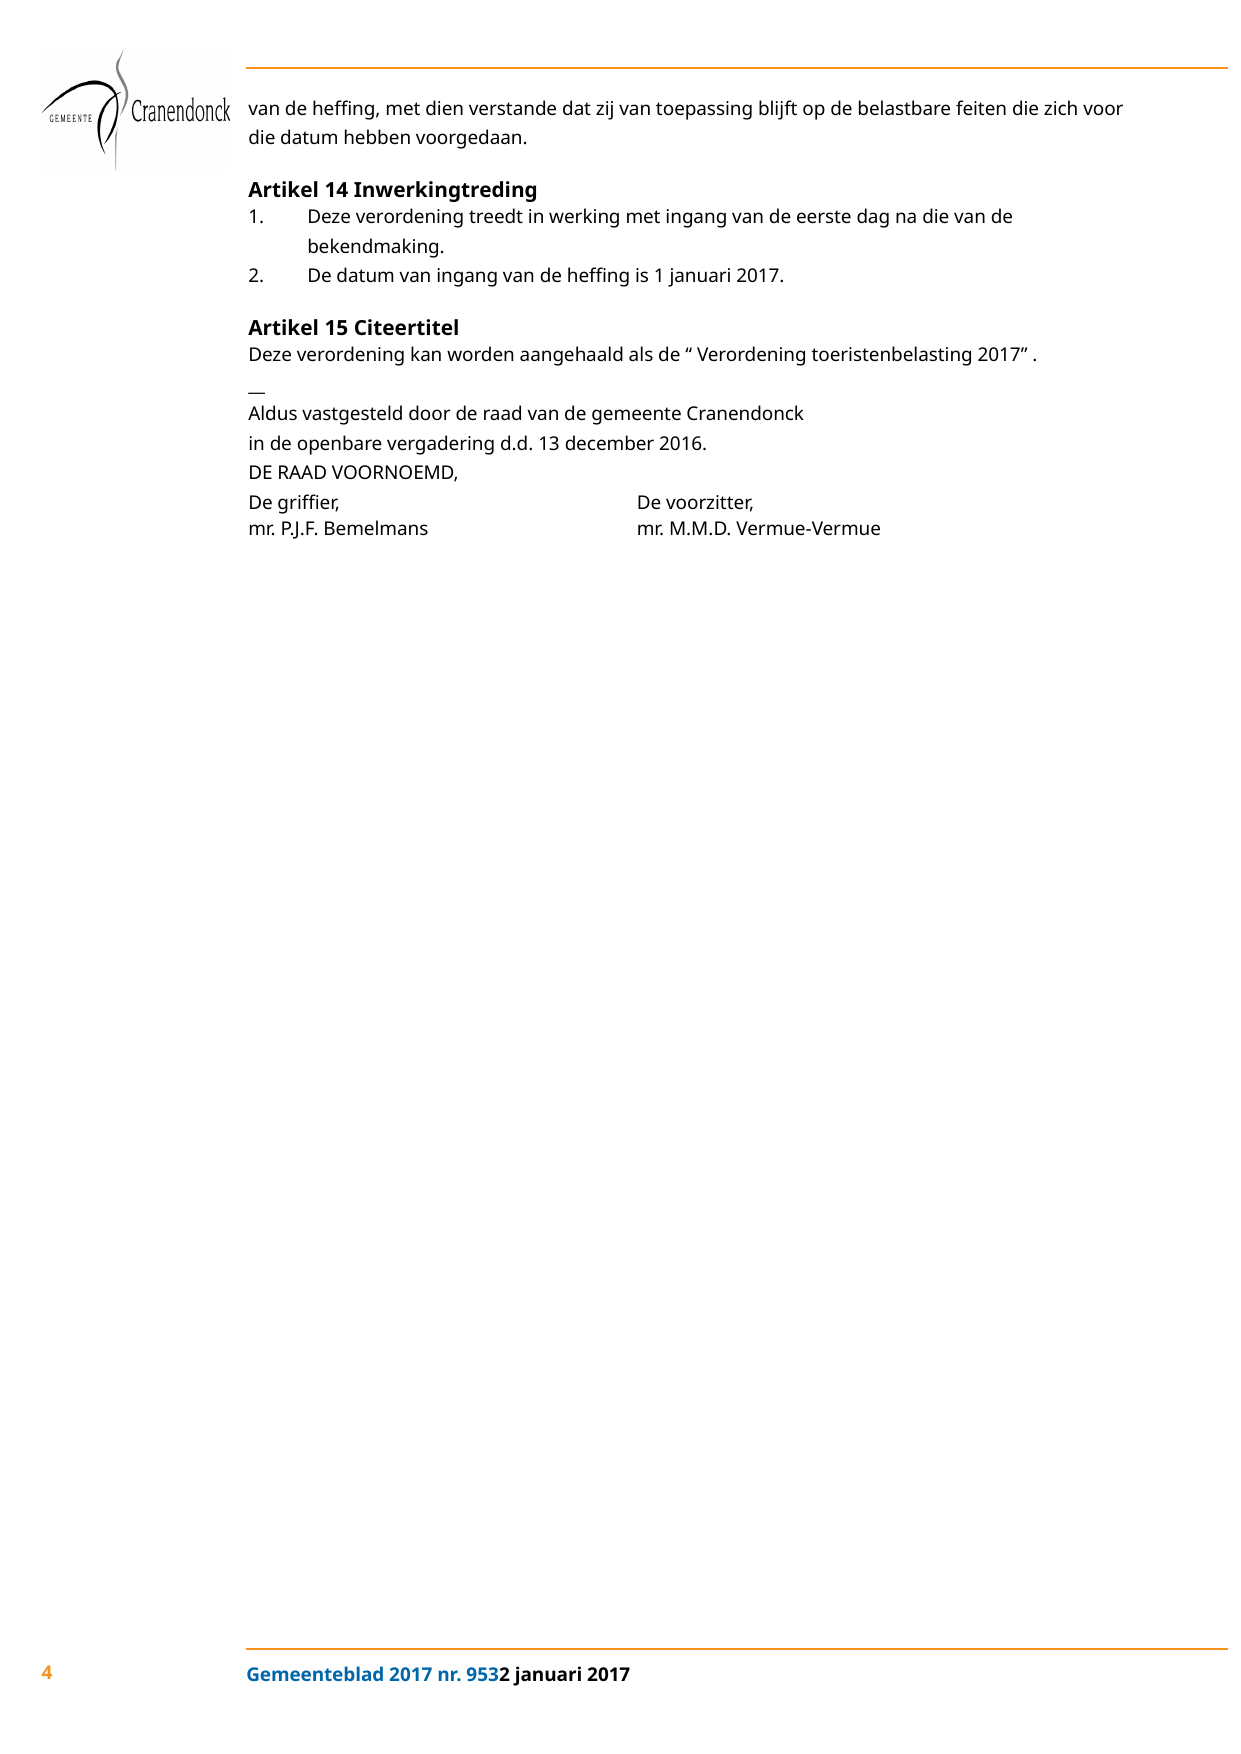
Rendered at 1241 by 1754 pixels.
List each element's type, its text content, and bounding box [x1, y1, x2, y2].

text Aldus vastgesteld door de raad van de gemeente Cranendonck [248, 400, 1152, 426]
table_cell mr. P.J.F. Bemelmans [248, 515, 637, 541]
text DE RAAD VOORNOEMD, [248, 459, 1152, 485]
picture [41, 47, 231, 172]
text Artikel 15 Citeertitel [248, 313, 1152, 341]
text van de heffing, met dien verstande dat zij van toepassing blijft op de belastbare feiten die zich voor die datum hebben voorgedaan. [248, 95, 1152, 150]
table_header De griffier, [248, 489, 637, 515]
text __ [248, 371, 1152, 397]
list Deze verordening treedt in werking met ingang van de eerste dag na die van de bekendmaking. [248, 203, 1152, 258]
table_header De voorzitter, [637, 489, 1152, 515]
table_cell mr. M.M.D. Vermue-Vermue [637, 515, 1152, 541]
list De datum van ingang van de heffing is 1 januari 2017. [248, 262, 1152, 288]
text Artikel 14 Inwerkingtreding [248, 175, 1152, 203]
text in de openbare vergadering d.d. 13 december 2016. [248, 430, 1152, 456]
text Deze verordening kan worden aangehaald als de “ Verordening toeristenbelasting 2017” . [248, 341, 1152, 367]
